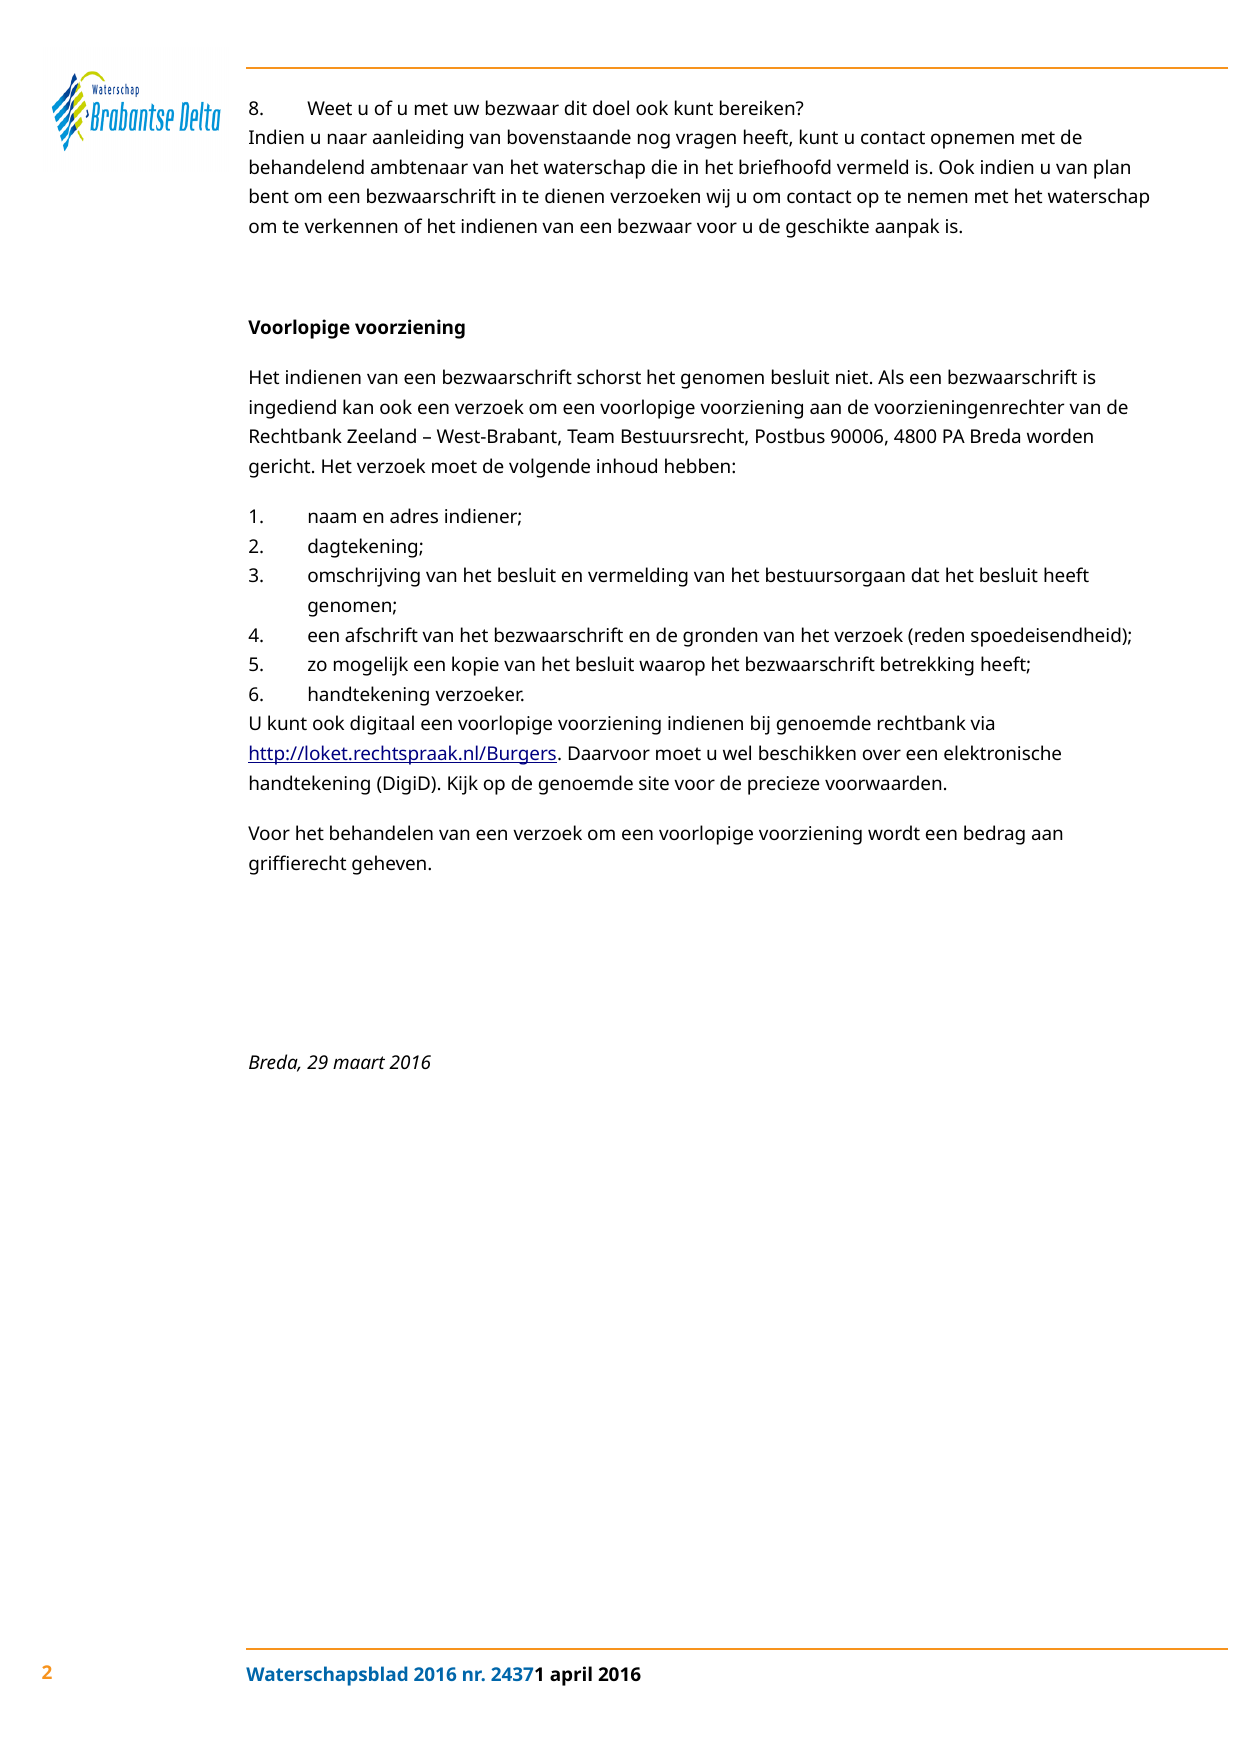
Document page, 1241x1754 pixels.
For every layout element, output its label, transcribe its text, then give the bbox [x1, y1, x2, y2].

text Indien u naar aanleiding van bovenstaande nog vragen heeft, kunt u contact opnemen met de behandelend ambtenaar van het waterschap die in het briefhoofd vermeld is. Ook indien u van plan bent om een bezwaarschrift in te dienen verzoeken wij u om contact op te nemen met het waterschap om te verkennen of het indienen van een bezwaar voor u de geschikte aanpak is. [248, 124, 1152, 239]
list handtekening verzoeker. [248, 681, 1152, 707]
text Voor het behandelen van een verzoek om een voorlopige voorziening wordt een bedrag aan griffierecht geheven. [248, 820, 1152, 876]
list omschrijving van het besluit en vermelding van het bestuursorgaan dat het besluit heeft genomen; [248, 563, 1152, 618]
picture [41, 47, 231, 172]
text Het indienen van een bezwaarschrift schorst het genomen besluit niet. Als een bezwaarschrift is ingediend kan ook een verzoek om een voorlopige voorziening aan de voorzieningenrechter van de Rechtbank Zeeland – West-Brabant, Team Bestuursrecht, Postbus 90006, 4800 PA Breda worden gericht. Het verzoek moet de volgende inhoud hebben: [248, 364, 1152, 479]
text U kunt ook digitaal een voorlopige voorziening indienen bij genoemde rechtbank via http://loket.rechtspraak.nl/Burgers. Daarvoor moet u wel beschikken over een elektronische handtekening (DigiD). Kijk op de genoemde site voor de precieze voorwaarden. [248, 711, 1152, 796]
text Voorlopige voorziening [248, 314, 1152, 340]
list dagtekening; [248, 533, 1152, 559]
list Weet u of u met uw bezwaar dit doel ook kunt bereiken? [248, 95, 1152, 121]
list naam en adres indiener; [248, 503, 1152, 529]
list een afschrift van het bezwaarschrift en de gronden van het verzoek (reden spoedeisendheid); [248, 622, 1152, 648]
text Breda, 29 maart 2016 [248, 1049, 1152, 1074]
list zo mogelijk een kopie van het besluit waarop het bezwaarschrift betrekking heeft; [248, 651, 1152, 677]
